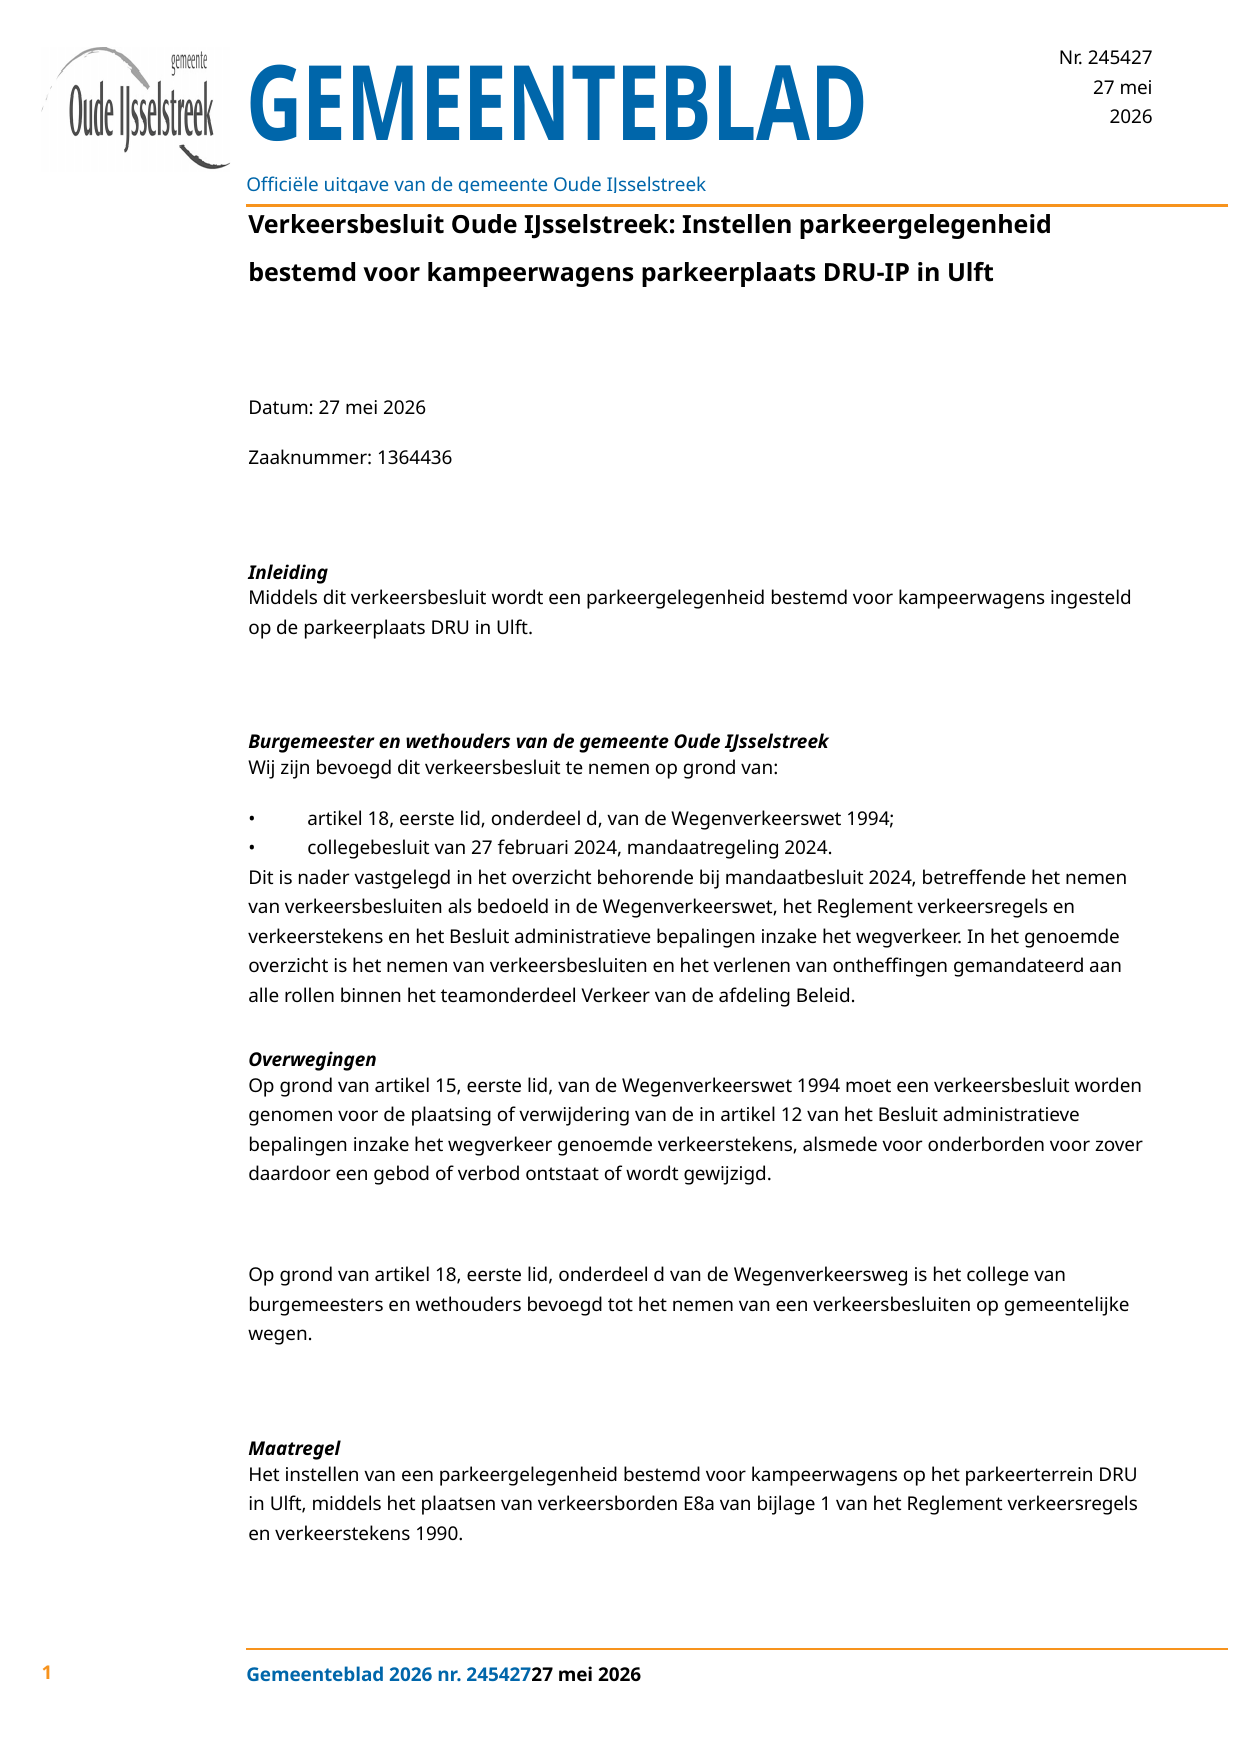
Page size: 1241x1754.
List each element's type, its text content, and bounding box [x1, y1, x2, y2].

list artikel 18, eerste lid, onderdeel d, van de Wegenverkeerswet 1994; [248, 805, 1152, 830]
text Dit is nader vastgelegd in het overzicht behorende bij mandaatbesluit 2024, betreffende het nemen van verkeersbesluiten als bedoeld in de Wegenverkeerswet, het Reglement verkeersregels en verkeerstekens en het Besluit administratieve bepalingen inzake het wegverkeer. In het genoemde overzicht is het nemen van verkeersbesluiten en het verlenen van ontheffingen gemandateerd aan alle rollen binnen het teamonderdeel Verkeer van de afdeling Beleid. [248, 864, 1152, 1008]
text Burgemeester en wethouders van de gemeente Oude IJsselstreek [248, 728, 1152, 754]
text Wij zijn bevoegd dit verkeersbesluit te nemen op grond van: [248, 754, 1152, 780]
text Inleiding [248, 559, 1152, 584]
text Zaaknummer: 1364436 [248, 444, 1152, 470]
text Maatregel [248, 1435, 1152, 1461]
text Datum: 27 mei 2026 [248, 394, 1152, 420]
list collegebesluit van 27 februari 2024, mandaatregeling 2024. [248, 834, 1152, 860]
text Op grond van artikel 18, eerste lid, onderdeel d van de Wegenverkeersweg is het college van burgemeesters en wethouders bevoegd tot het nemen van een verkeersbesluiten op gemeentelijke wegen. [248, 1261, 1152, 1346]
text Het instellen van een parkeergelegenheid bestemd voor kampeerwagens op het parkeerterrein DRU in Ulft, middels het plaatsen van verkeersborden E8a van bijlage 1 van het Reglement verkeersregels en verkeerstekens 1990. [248, 1461, 1152, 1546]
text Overwegingen [248, 1046, 1152, 1072]
text Middels dit verkeersbesluit wordt een parkeergelegenheid bestemd voor kampeerwagens ingesteld op de parkeerplaats DRU in Ulft. [248, 584, 1152, 640]
picture [41, 47, 231, 172]
text Op grond van artikel 15, eerste lid, van de Wegenverkeerswet 1994 moet een verkeersbesluit worden genomen voor de plaatsing of verwijdering van de in artikel 12 van het Besluit administratieve bepalingen inzake het wegverkeer genoemde verkeerstekens, alsmede voor onderborden voor zover daardoor een gebod of verbod ontstaat of wordt gewijzigd. [248, 1072, 1152, 1186]
text Verkeersbesluit Oude IJsselstreek: Instellen parkeergelegenheid bestemd voor kampeerwagens parkeerplaats DRU-IP in Ulft [248, 207, 1152, 288]
